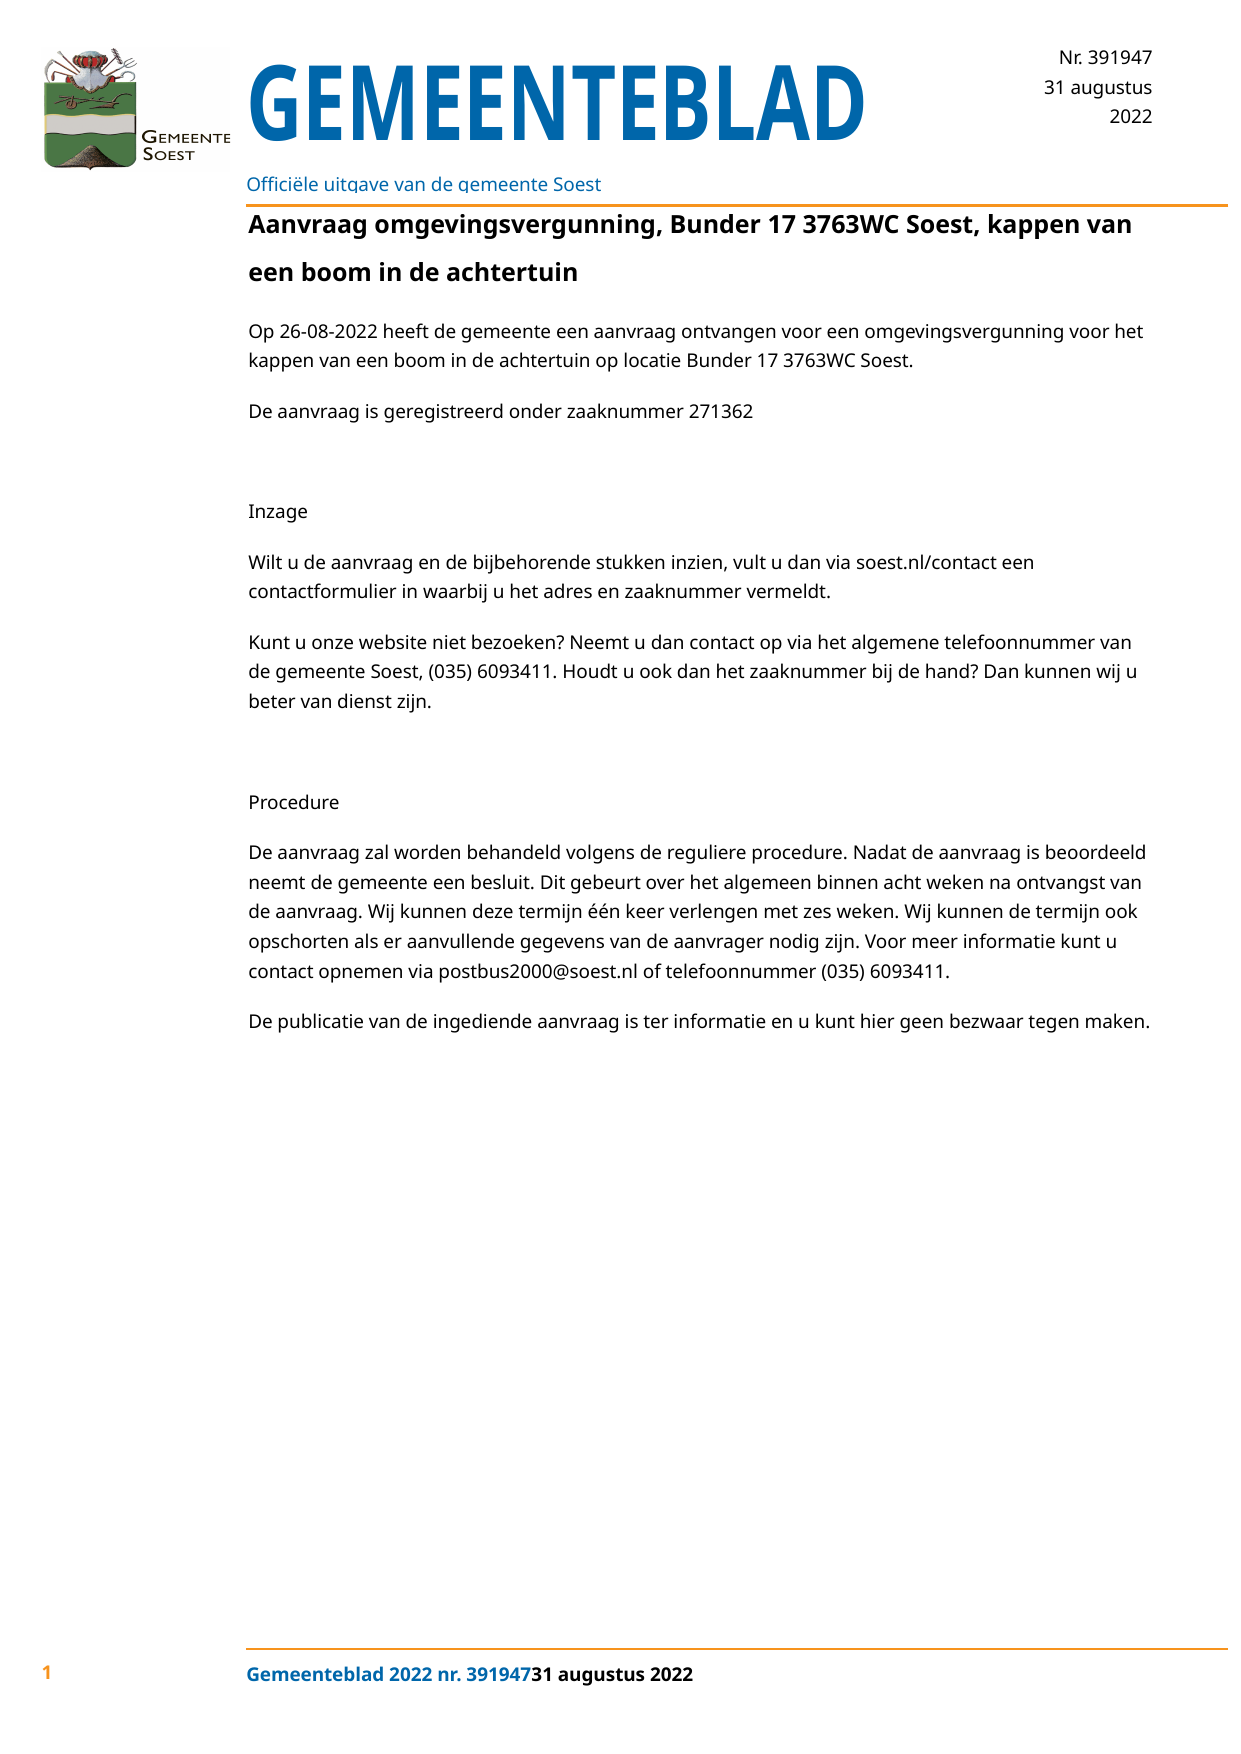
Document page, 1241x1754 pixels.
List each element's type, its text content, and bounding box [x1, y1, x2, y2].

text Op 26-08-2022 heeft de gemeente een aanvraag ontvangen voor een omgevingsvergunning voor het kappen van een boom in de achtertuin op locatie Bunder 17 3763WC Soest. [248, 318, 1152, 373]
text De publicatie van de ingediende aanvraag is ter informatie en u kunt hier geen bezwaar tegen maken. [248, 1008, 1152, 1034]
picture [41, 47, 231, 172]
text De aanvraag is geregistreerd onder zaaknummer 271362 [248, 398, 1152, 424]
text Aanvraag omgevingsvergunning, Bunder 17 3763WC Soest, kappen van een boom in de achtertuin [248, 207, 1152, 288]
text De aanvraag zal worden behandeld volgens de reguliere procedure. Nadat de aanvraag is beoordeeld neemt de gemeente een besluit. Dit gebeurt over het algemeen binnen acht weken na ontvangst van de aanvraag. Wij kunnen deze termijn één keer verlengen met zes weken. Wij kunnen de termijn ook opschorten als er aanvullende gegevens van de aanvrager nodig zijn. Voor meer informatie kunt u contact opnemen via postbus2000@soest.nl of telefoonnummer (035) 6093411. [248, 839, 1152, 984]
text Kunt u onze website niet bezoeken? Neemt u dan contact op via het algemene telefoonnummer van de gemeente Soest, (035) 6093411. Houdt u ook dan het zaaknummer bij de hand? Dan kunnen wij u beter van dienst zijn. [248, 629, 1152, 714]
text Inzage [248, 499, 1152, 524]
text Procedure [248, 789, 1152, 815]
text Wilt u de aanvraag en de bijbehorende stukken inzien, vult u dan via soest.nl/contact een contactformulier in waarbij u het adres en zaaknummer vermeldt. [248, 549, 1152, 604]
